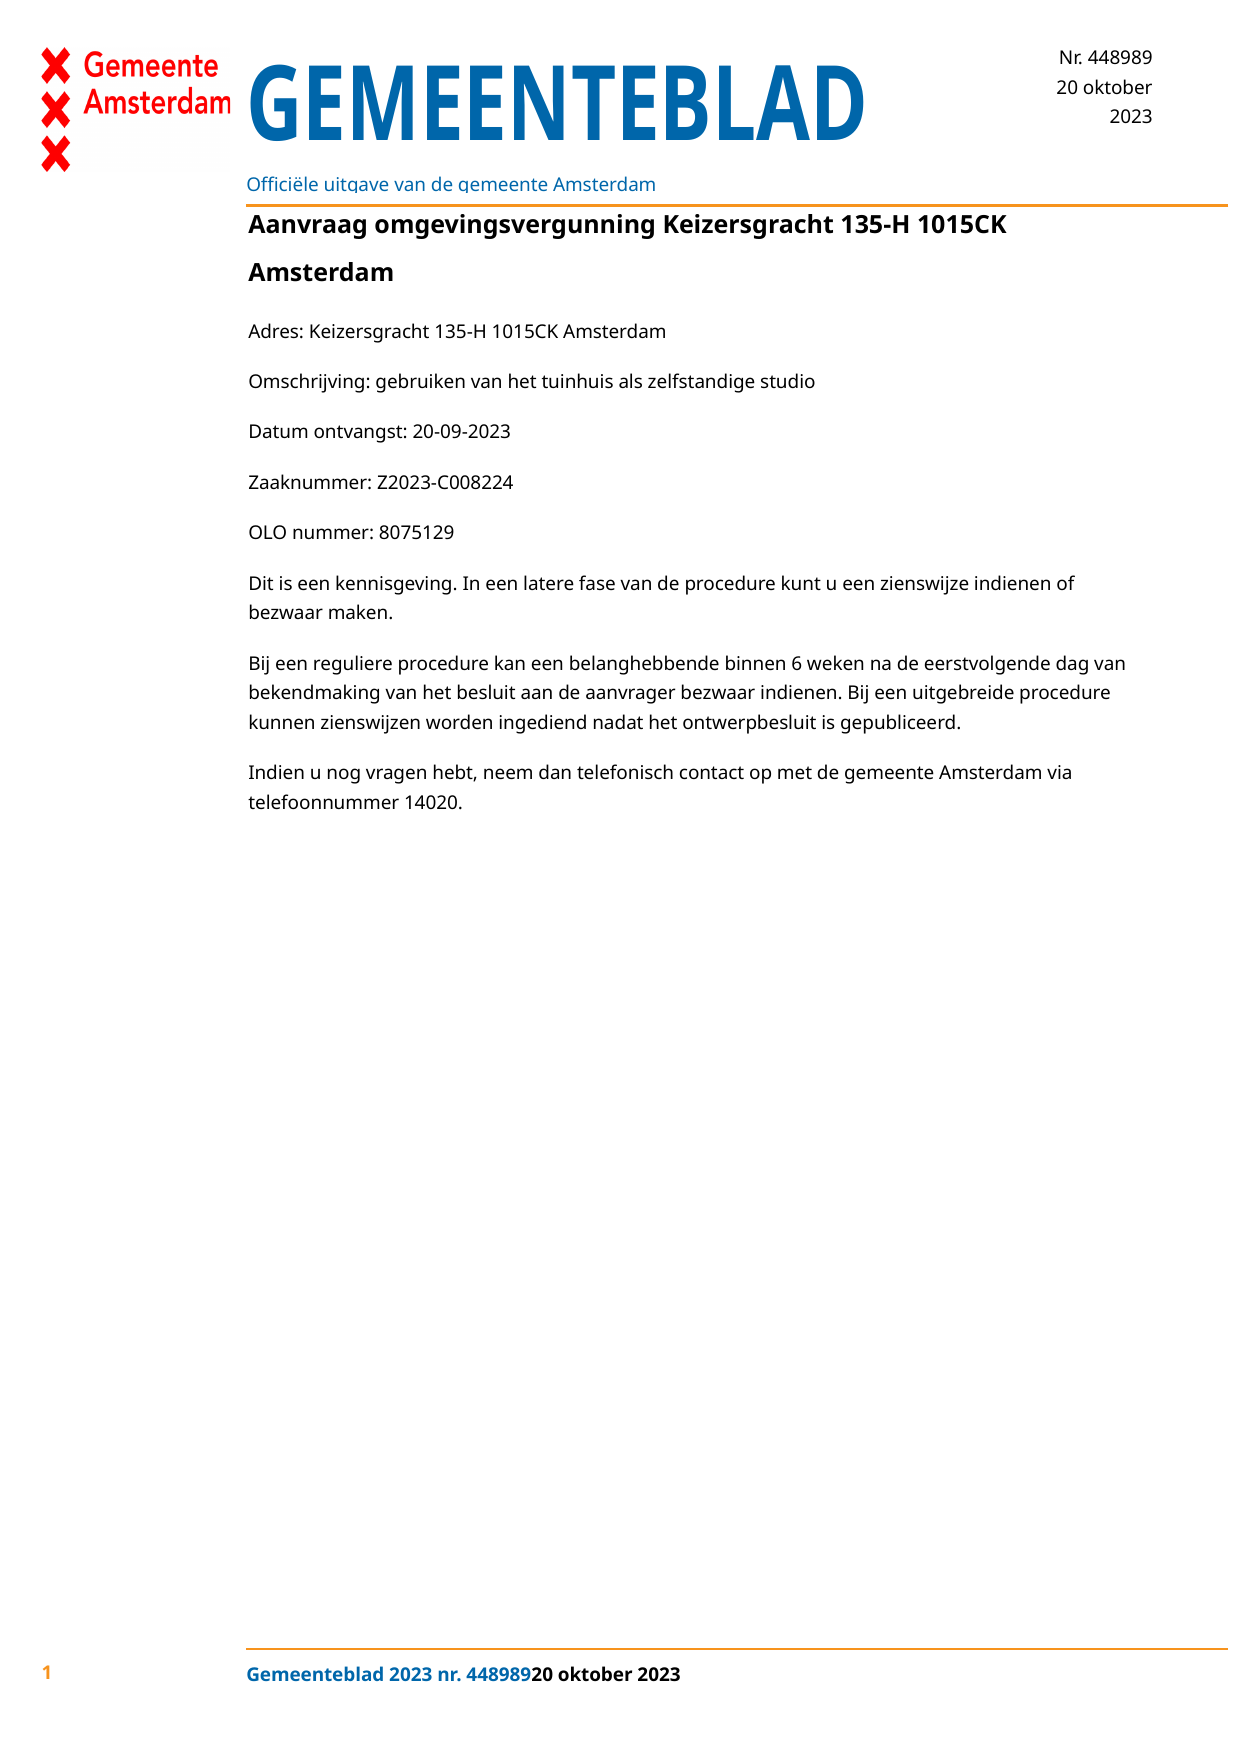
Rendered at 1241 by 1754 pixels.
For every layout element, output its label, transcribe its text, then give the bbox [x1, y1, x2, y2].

picture [41, 47, 231, 172]
text Bij een reguliere procedure kan een belanghebbende binnen 6 weken na de eerstvolgende dag van bekendmaking van het besluit aan de aanvrager bezwaar indienen. Bij een uitgebreide procedure kunnen zienswijzen worden ingediend nadat het ontwerpbesluit is gepubliceerd. [248, 650, 1152, 735]
text Omschrijving: gebruiken van het tuinhuis als zelfstandige studio [248, 368, 1152, 394]
text OLO nummer: 8075129 [248, 519, 1152, 545]
text Dit is een kennisgeving. In een latere fase van de procedure kunt u een zienswijze indienen of bezwaar maken. [248, 570, 1152, 625]
text Indien u nog vragen hebt, neem dan telefonisch contact op met de gemeente Amsterdam via telefoonnummer 14020. [248, 759, 1152, 815]
text Zaaknummer: Z2023-C008224 [248, 469, 1152, 495]
text Datum ontvangst: 20-09-2023 [248, 419, 1152, 444]
text Aanvraag omgevingsvergunning Keizersgracht 135-H 1015CK Amsterdam [248, 207, 1152, 288]
text Adres: Keizersgracht 135-H 1015CK Amsterdam [248, 318, 1152, 344]
